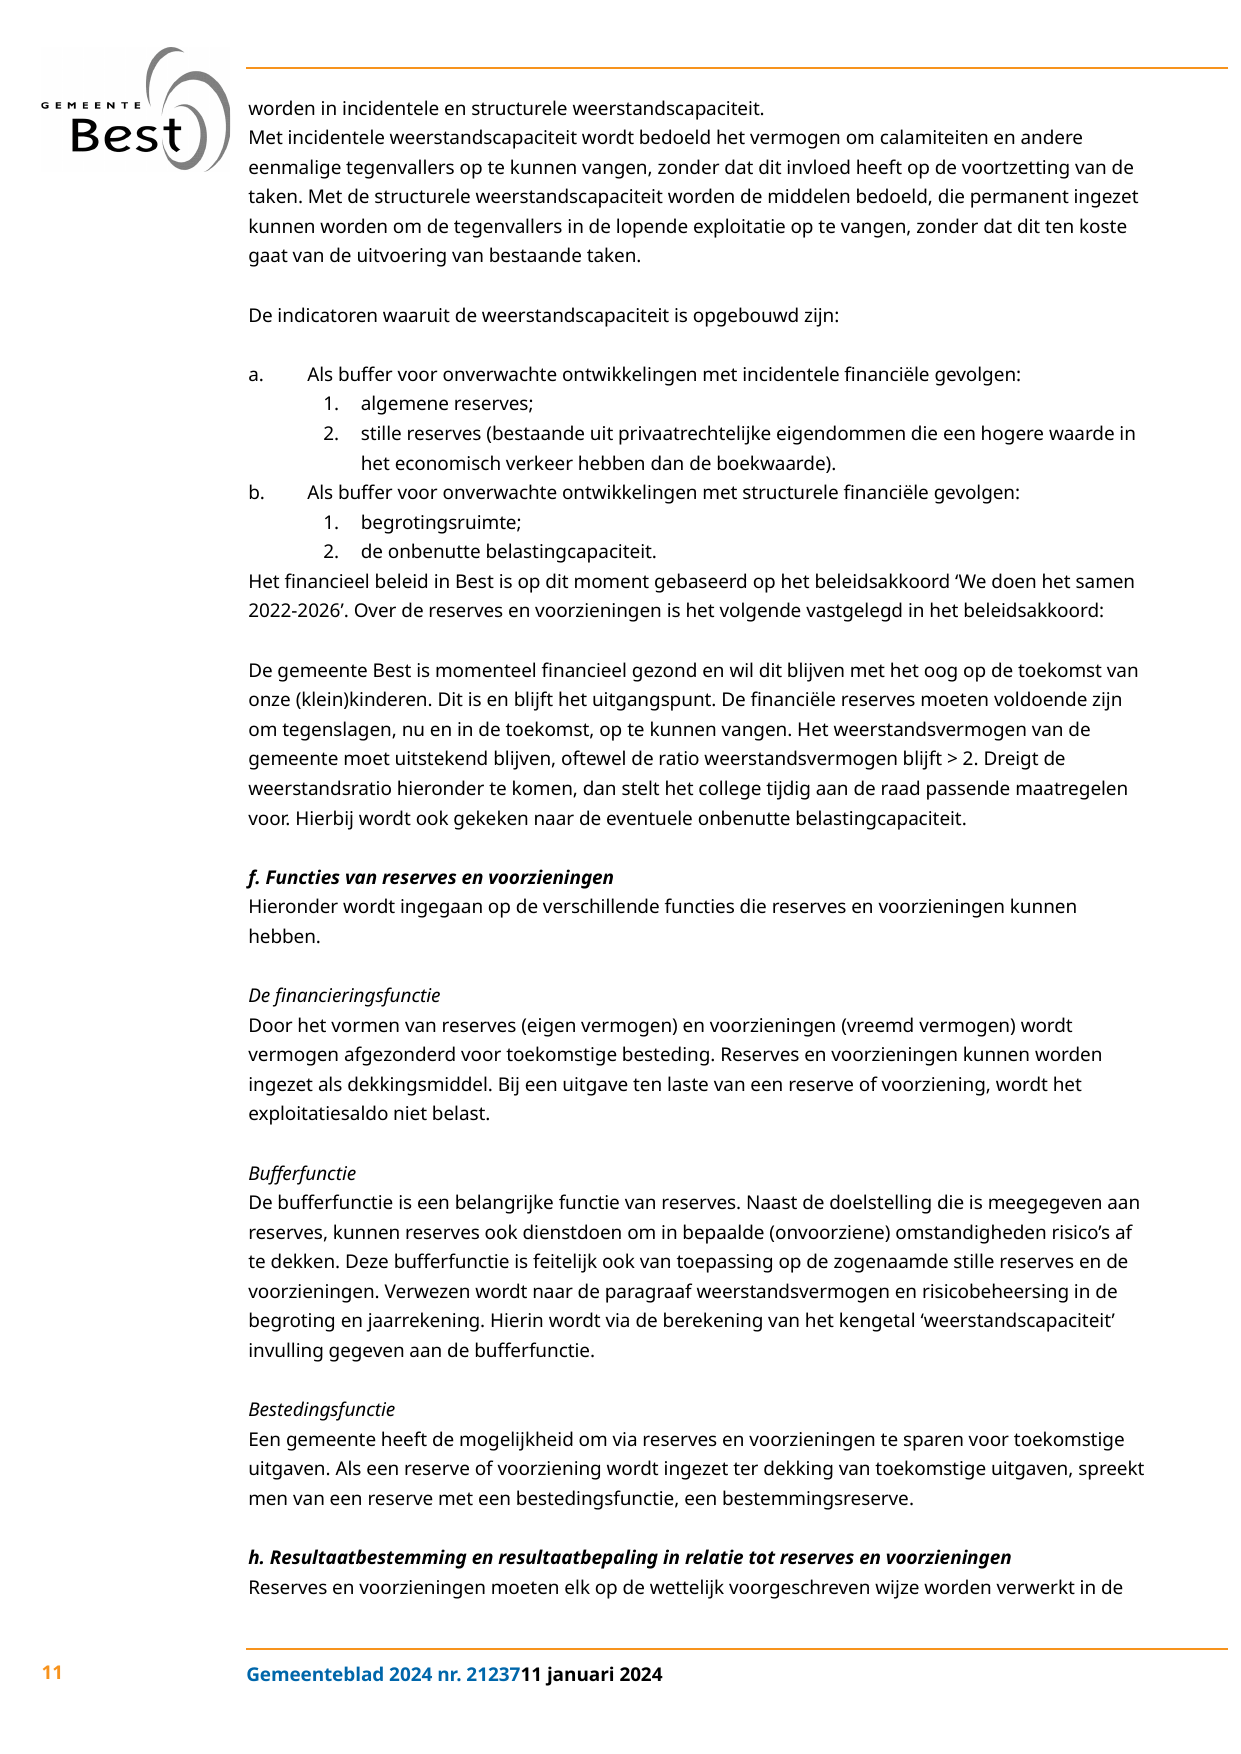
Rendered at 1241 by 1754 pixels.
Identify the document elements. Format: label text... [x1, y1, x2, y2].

text worden in incidentele en structurele weerstandscapaciteit. [248, 95, 1152, 121]
list Als buffer voor onverwachte ontwikkelingen met structurele financiële gevolgen: [248, 479, 1152, 505]
text f. Functies van reserves en voorzieningen [248, 864, 1152, 890]
list Als buffer voor onverwachte ontwikkelingen met incidentele financiële gevolgen: [248, 361, 1152, 387]
text De financieringsfunctie [248, 982, 1152, 1008]
text De indicatoren waaruit de weerstandscapaciteit is opgebouwd zijn: [248, 302, 1152, 328]
picture [41, 47, 231, 172]
list algemene reserves; [323, 391, 1152, 416]
text De bufferfunctie is een belangrijke functie van reserves. Naast de doelstelling die is meegegeven aan reserves, kunnen reserves ook dienstdoen om in bepaalde (onvoorziene) omstandigheden risico’s af te dekken. Deze bufferfunctie is feitelijk ook van toepassing op de zogenaamde stille reserves en de voorzieningen. Verwezen wordt naar de paragraaf weerstandsvermogen en risicobeheersing in de begroting en jaarrekening. Hierin wordt via de berekening van het kengetal ‘weerstandscapaciteit’ invulling gegeven aan de bufferfunctie. [248, 1189, 1152, 1363]
text Door het vormen van reserves (eigen vermogen) en voorzieningen (vreemd vermogen) wordt vermogen afgezonderd voor toekomstige besteding. Reserves en voorzieningen kunnen worden ingezet als dekkingsmiddel. Bij een uitgave ten laste van een reserve of voorziening, wordt het exploitatiesaldo niet belast. [248, 1012, 1152, 1126]
text Bestedingsfunctie [248, 1396, 1152, 1422]
list stille reserves (bestaande uit privaatrechtelijke eigendommen die een hogere waarde in het economisch verkeer hebben dan de boekwaarde). [323, 420, 1152, 476]
list begrotingsruimte; [323, 509, 1152, 535]
text Het financieel beleid in Best is op dit moment gebaseerd op het beleidsakkoord ‘We doen het samen 2022-2026’. Over de reserves en voorzieningen is het volgende vastgelegd in het beleidsakkoord: [248, 568, 1152, 623]
text Een gemeente heeft de mogelijkheid om via reserves en voorzieningen te sparen voor toekomstige uitgaven. Als een reserve of voorziening wordt ingezet ter dekking van toekomstige uitgaven, spreekt men van een reserve met een bestedingsfunctie, een bestemmingsreserve. [248, 1426, 1152, 1511]
text De gemeente Best is momenteel financieel gezond en wil dit blijven met het oog op de toekomst van onze (klein)kinderen. Dit is en blijft het uitgangspunt. De financiële reserves moeten voldoende zijn om tegenslagen, nu en in de toekomst, op te kunnen vangen. Het weerstandsvermogen van de gemeente moet uitstekend blijven, oftewel de ratio weerstandsvermogen blijft > 2. Dreigt de weerstandsratio hieronder te komen, dan stelt het college tijdig aan de raad passende maatregelen voor. Hierbij wordt ook gekeken naar de eventuele onbenutte belastingcapaciteit. [248, 657, 1152, 831]
text Hieronder wordt ingegaan op de verschillende functies die reserves en voorzieningen kunnen hebben. [248, 893, 1152, 949]
text h. Resultaatbestemming en resultaatbepaling in relatie tot reserves en voorzieningen [248, 1544, 1152, 1570]
text Met incidentele weerstandscapaciteit wordt bedoeld het vermogen om calamiteiten en andere eenmalige tegenvallers op te kunnen vangen, zonder dat dit invloed heeft op de voortzetting van de taken. Met de structurele weerstandscapaciteit worden de middelen bedoeld, die permanent ingezet kunnen worden om de tegenvallers in de lopende exploitatie op te vangen, zonder dat dit ten koste gaat van de uitvoering van bestaande taken. [248, 124, 1152, 268]
text Bufferfunctie [248, 1160, 1152, 1186]
list de onbenutte belastingcapaciteit. [323, 538, 1152, 564]
text Reserves en voorzieningen moeten elk op de wettelijk voorgeschreven wijze worden verwerkt in de [248, 1574, 1152, 1600]
